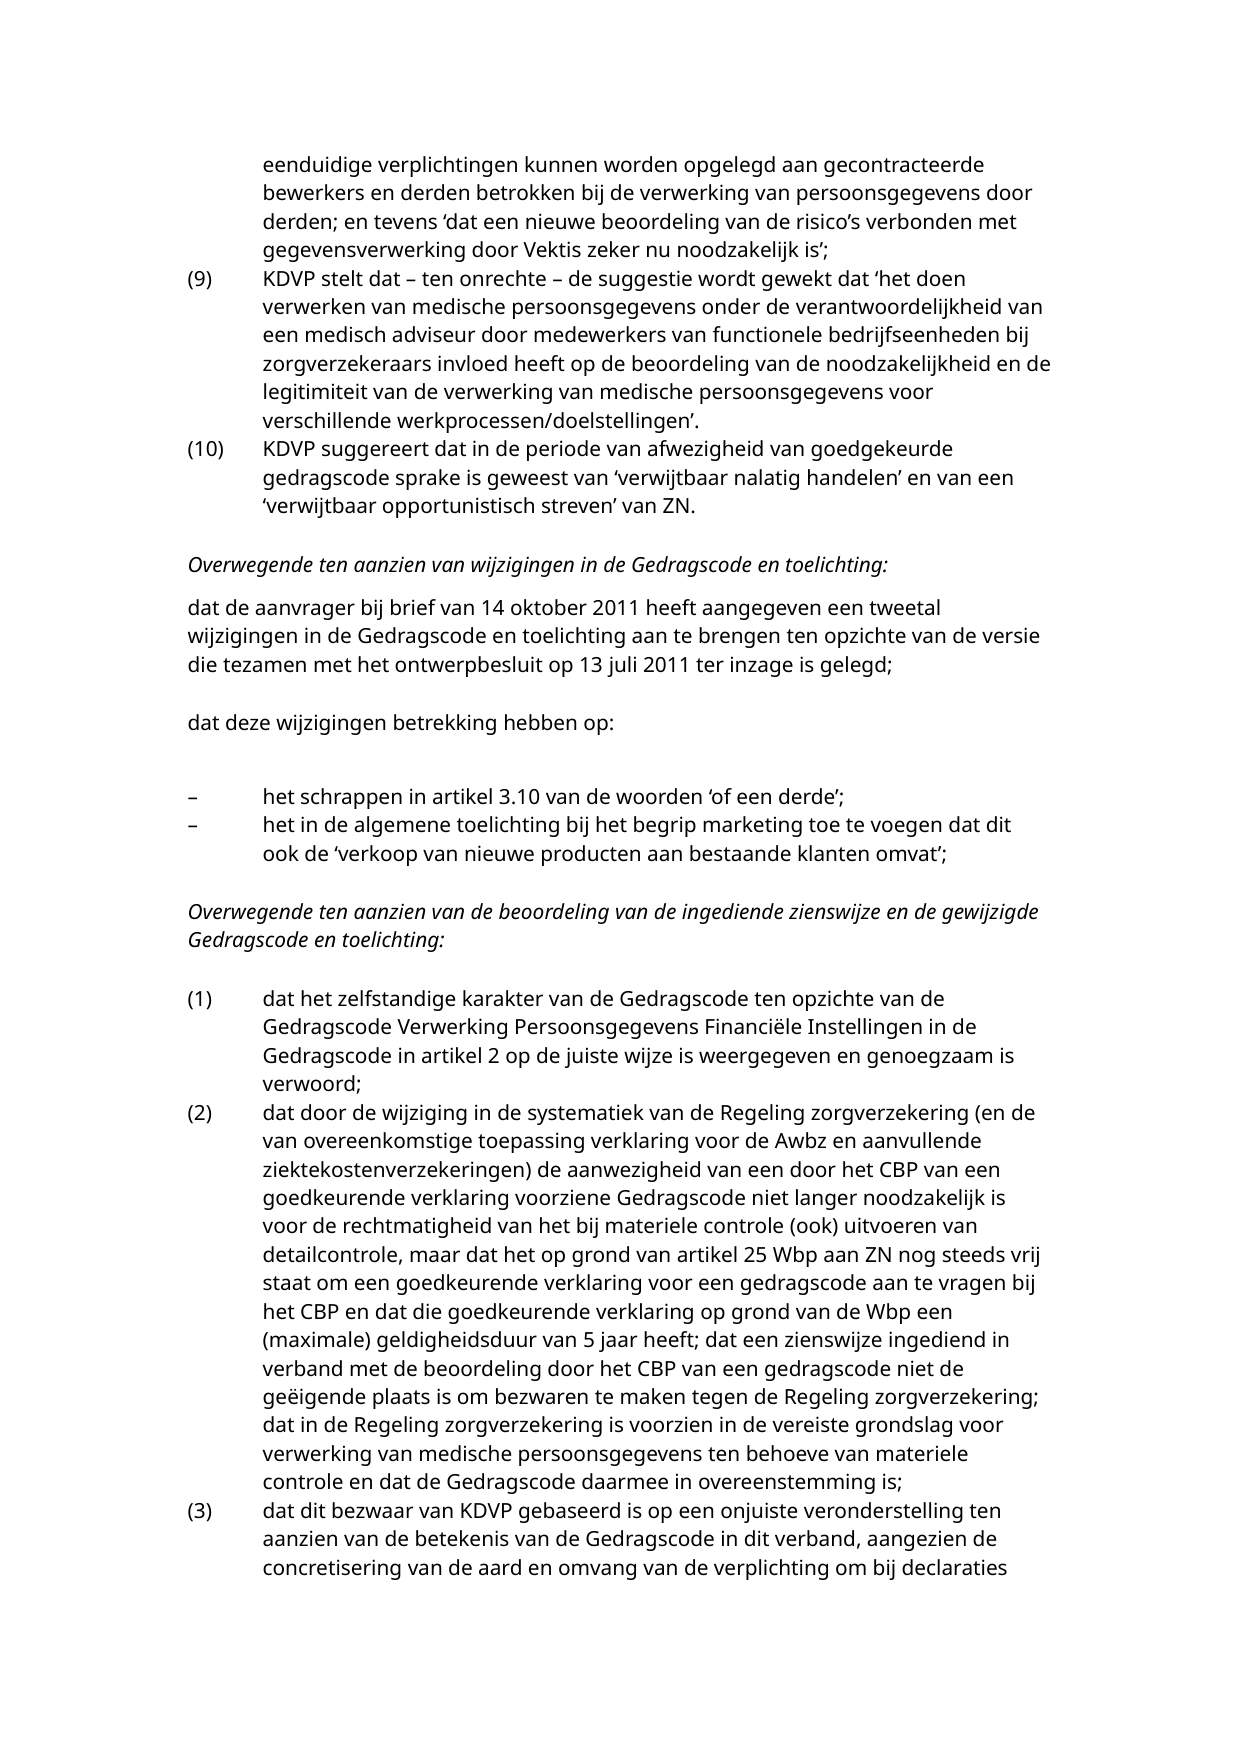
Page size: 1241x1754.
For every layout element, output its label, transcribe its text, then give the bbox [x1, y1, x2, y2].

list dat dit bezwaar van KDVP gebaseerd is op een onjuiste veronderstelling ten aanzien van de betekenis van de Gedragscode in dit verband, aangezien de concretisering van de aard en omvang van de verplichting om bij declaraties [187, 1496, 1053, 1581]
text dat deze wijzigingen betrekking hebben op: [187, 708, 1053, 737]
text Overwegende ten aanzien van de beoordeling van de ingediende zienswijze en de gewijzigde Gedragscode en toelichting: [187, 897, 1053, 954]
list eenduidige verplichtingen kunnen worden opgelegd aan gecontracteerde bewerkers en derden betrokken bij de verwerking van persoonsgegevens door derden; en tevens ‘dat een nieuwe beoordeling van de risico’s verbonden met gegevensverwerking door Vektis zeker nu noodzakelijk is’; [187, 150, 1053, 264]
list het in de algemene toelichting bij het begrip marketing toe te voegen dat dit ook de ‘verkoop van nieuwe producten aan bestaande klanten omvat’; [187, 810, 1053, 867]
list dat door de wijziging in de systematiek van de Regeling zorgverzekering (en de van overeenkomstige toepassing verklaring voor de Awbz en aanvullende ziektekostenverzekeringen) de aanwezigheid van een door het CBP van een goedkeurende verklaring voorziene Gedragscode niet langer noodzakelijk is voor de rechtmatigheid van het bij materiele controle (ook) uitvoeren van detailcontrole, maar dat het op grond van artikel 25 Wbp aan ZN nog steeds vrij staat om een goedkeurende verklaring voor een gedragscode aan te vragen bij het CBP en dat die goedkeurende verklaring op grond van de Wbp een (maximale) geldigheidsduur van 5 jaar heeft; dat een zienswijze ingediend in verband met de beoordeling door het CBP van een gedragscode niet de geëigende plaats is om bezwaren te maken tegen de Regeling zorgverzekering; dat in de Regeling zorgverzekering is voorzien in de vereiste grondslag voor verwerking van medische persoonsgegevens ten behoeve van materiele controle en dat de Gedragscode daarmee in overeenstemming is; [187, 1098, 1053, 1496]
text Overwegende ten aanzien van wijzigingen in de Gedragscode en toelichting: [187, 550, 1053, 578]
list dat het zelfstandige karakter van de Gedragscode ten opzichte van de Gedragscode Verwerking Persoonsgegevens Financiële Instellingen in de Gedragscode in artikel 2 op de juiste wijze is weergegeven en genoegzaam is verwoord; [187, 984, 1053, 1098]
text dat de aanvrager bij brief van 14 oktober 2011 heeft aangegeven een tweetal wijzigingen in de Gedragscode en toelichting aan te brengen ten opzichte van de versie die tezamen met het ontwerpbesluit op 13 juli 2011 ter inzage is gelegd; [187, 593, 1053, 678]
list KDVP stelt dat – ten onrechte – de suggestie wordt gewekt dat ‘het doen verwerken van medische persoonsgegevens onder de verantwoordelijkheid van een medisch adviseur door medewerkers van functionele bedrijfseenheden bij zorgverzekeraars invloed heeft op de beoordeling van de noodzakelijkheid en de legitimiteit van de verwerking van medische persoonsgegevens voor verschillende werkprocessen/doelstellingen’. [187, 264, 1053, 434]
list het schrappen in artikel 3.10 van de woorden ‘of een derde’; [187, 782, 1053, 810]
list KDVP suggereert dat in de periode van afwezigheid van goedgekeurde gedragscode sprake is geweest van ‘verwijtbaar nalatig handelen’ en van een ‘verwijtbaar opportunistisch streven’ van ZN. [187, 434, 1053, 520]
